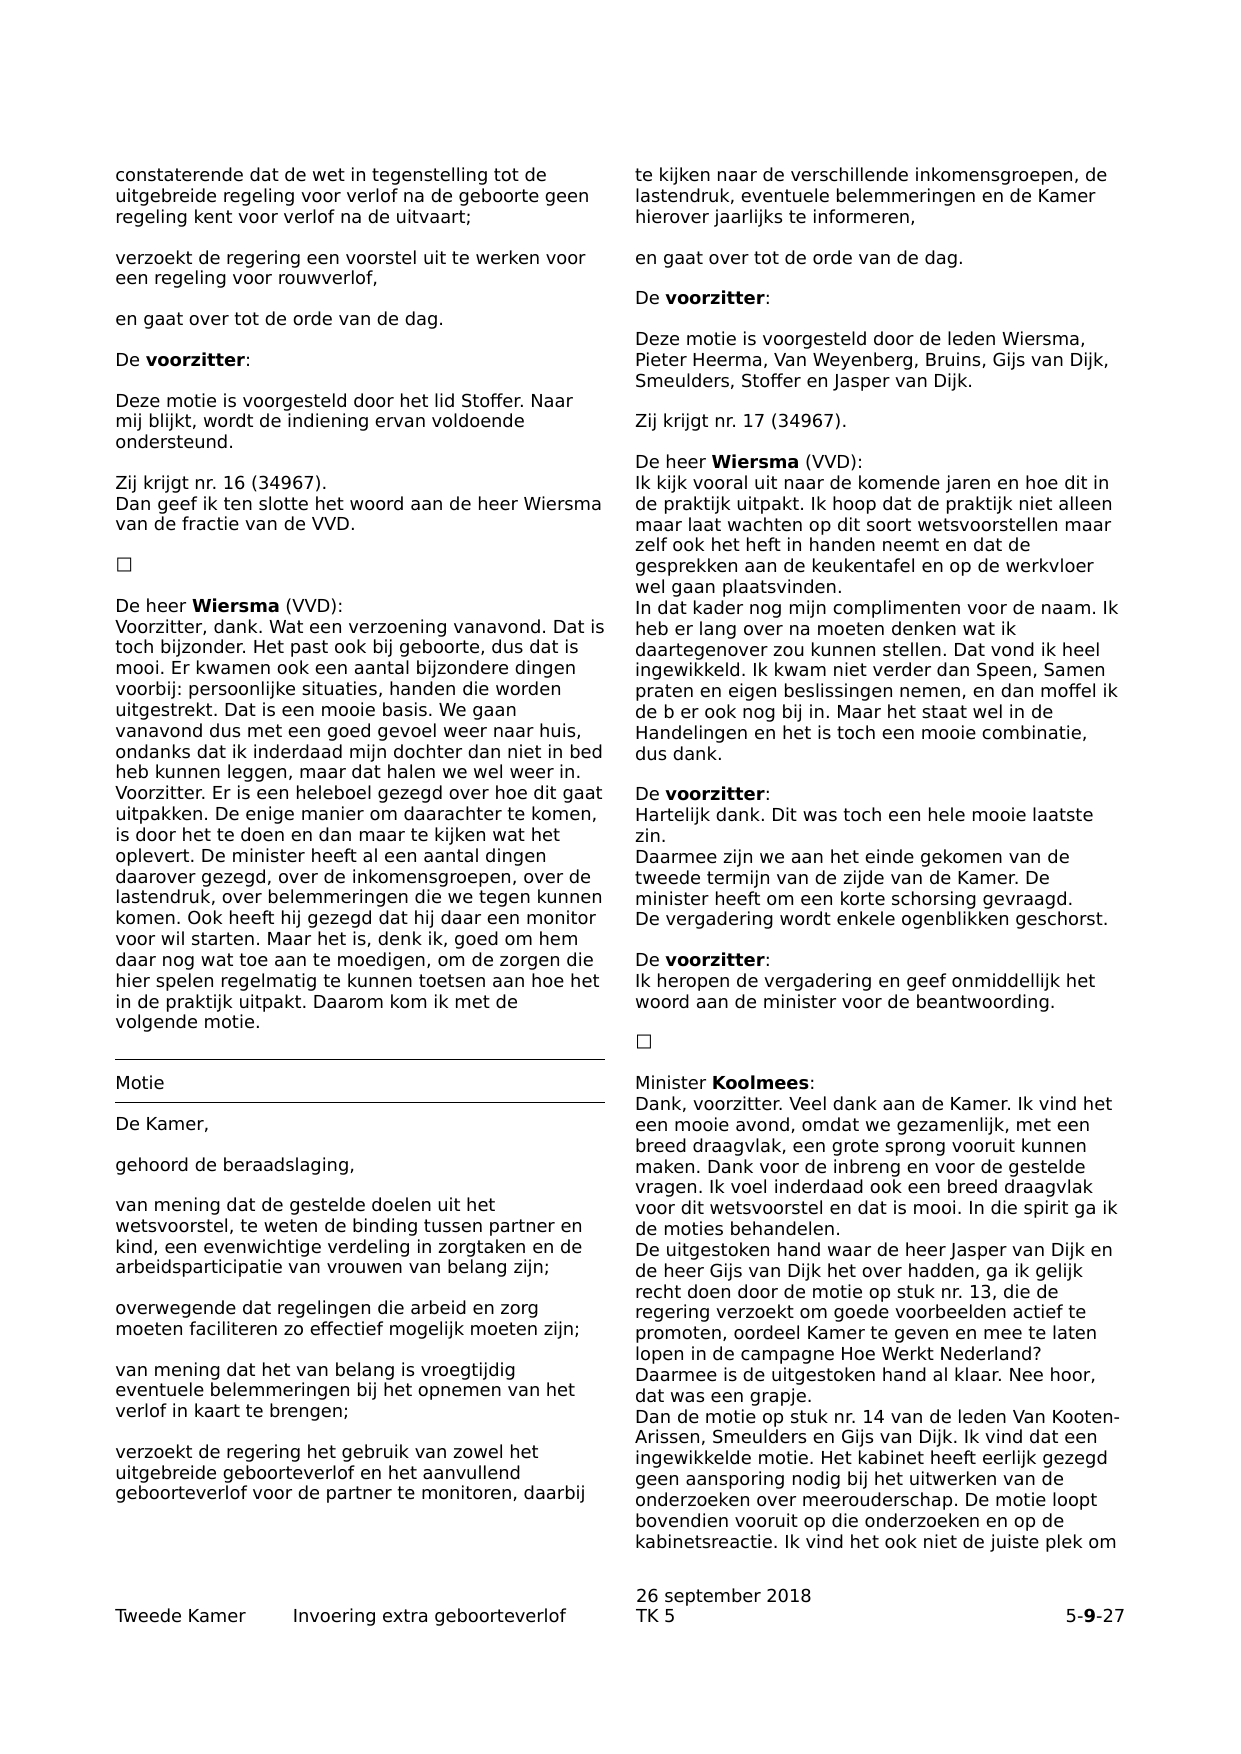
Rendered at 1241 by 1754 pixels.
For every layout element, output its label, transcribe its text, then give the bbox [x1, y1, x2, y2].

text te kijken naar de verschillende inkomensgroepen, de lastendruk, eventuele belemmeringen en de Kamer hierover jaarlijks te informeren, [635, 165, 1125, 227]
text en gaat over tot de orde van de dag. [115, 309, 605, 330]
text Dank, voorzitter. Veel dank aan de Kamer. Ik vind het een mooie avond, omdat we gezamenlijk, met een breed draagvlak, een grote sprong vooruit kunnen maken. Dank voor de inbreng en voor de gestelde vragen. Ik voel inderdaad ook een breed draagvlak voor dit wetsvoorstel en dat is mooi. In die spirit ga ik de moties behandelen. [635, 1094, 1125, 1240]
text De vergadering wordt enkele ogenblikken geschorst. [635, 909, 1125, 930]
text Zij krijgt nr. 17 (34967). [635, 411, 1125, 432]
text Voorzitter. Er is een heleboel gezegd over hoe dit gaat uitpakken. De enige manier om daarachter te komen, is door het te doen en dan maar te kijken wat het oplevert. De minister heeft al een aantal dingen daarover gezegd, over de inkomensgroepen, over de lastendruk, over belemmeringen die we tegen kunnen komen. Ook heeft hij gezegd dat hij daar een monitor voor wil starten. Maar het is, denk ik, goed om hem daar nog wat toe aan te moedigen, om de zorgen die hier spelen regelmatig te kunnen toetsen aan hoe het in de praktijk uitpakt. Daarom kom ik met de volgende motie. [115, 783, 605, 1033]
text De Kamer, [115, 1114, 605, 1134]
text Motie [115, 1073, 605, 1094]
text Dan geef ik ten slotte het woord aan de heer Wiersma van de fractie van de VVD. [115, 493, 605, 535]
text gehoord de beraadslaging, [115, 1154, 605, 1175]
text Minister Koolmees: [635, 1073, 1125, 1094]
text De voorzitter: [115, 350, 605, 370]
text verzoekt de regering het gebruik van zowel het uitgebreide geboorteverlof en het aanvullend geboorteverlof voor de partner te monitoren, daarbij [115, 1442, 605, 1504]
text en gaat over tot de orde van de dag. [635, 247, 1125, 268]
text Ik heropen de vergadering en geef onmiddellijk het woord aan de minister voor de beantwoording. [635, 971, 1125, 1012]
text Ik kijk vooral uit naar de komende jaren en hoe dit in de praktijk uitpakt. Ik hoop dat de praktijk niet alleen maar laat wachten op dit soort wetsvoorstellen maar zelf ook het heft in handen neemt en dat de gesprekken aan de keukentafel en op de werkvloer wel gaan plaatsvinden. [635, 473, 1125, 598]
text overwegende dat regelingen die arbeid en zorg moeten faciliteren zo effectief mogelijk moeten zijn; [115, 1298, 605, 1339]
text van mening dat het van belang is vroegtijdig eventuele belemmeringen bij het opnemen van het verlof in kaart te brengen; [115, 1359, 605, 1422]
text Deze motie is voorgesteld door de leden Wiersma, Pieter Heerma, Van Weyenberg, Bruins, Gijs van Dijk, Smeulders, Stoffer en Jasper van Dijk. [635, 329, 1125, 391]
text Deze motie is voorgesteld door het lid Stoffer. Naar mij blijkt, wordt de indiening ervan voldoende ondersteund. [115, 390, 605, 453]
text Hartelijk dank. Dit was toch een hele mooie laatste zin. [635, 805, 1125, 847]
text De heer Wiersma (VVD): [635, 452, 1125, 473]
text In dat kader nog mijn complimenten voor de naam. Ik heb er lang over na moeten denken wat ik daartegenover zou kunnen stellen. Dat vond ik heel ingewikkeld. Ik kwam niet verder dan Speen, Samen praten en eigen beslissingen nemen, en dan moffel ik de b er ook nog bij in. Maar het staat wel in de Handelingen en het is toch een mooie combinatie, dus dank. [635, 598, 1125, 764]
text constaterende dat de wet in tegenstelling tot de uitgebreide regeling voor verlof na de geboorte geen regeling kent voor verlof na de uitvaart; [115, 165, 605, 227]
text van mening dat de gestelde doelen uit het wetsvoorstel, te weten de binding tussen partner en kind, een evenwichtige verdeling in zorgtaken en de arbeidsparticipatie van vrouwen van belang zijn; [115, 1195, 605, 1278]
text Dan de motie op stuk nr. 14 van de leden Van Kooten-Arissen, Smeulders en Gijs van Dijk. Ik vind dat een ingewikkelde motie. Het kabinet heeft eerlijk gezegd geen aansporing nodig bij het uitwerken van de onderzoeken over meerouderschap. De motie loopt bovendien vooruit op die onderzoeken en op de kabinetsreactie. Ik vind het ook niet de juiste plek om [635, 1406, 1125, 1552]
text De voorzitter: [635, 288, 1125, 309]
text verzoekt de regering een voorstel uit te werken voor een regeling voor rouwverlof, [115, 247, 605, 289]
text Voorzitter, dank. Wat een verzoening vanavond. Dat is toch bijzonder. Het past ook bij geboorte, dus dat is mooi. Er kwamen ook een aantal bijzondere dingen voorbij: persoonlijke situaties, handen die worden uitgestrekt. Dat is een mooie basis. We gaan vanavond dus met een goed gevoel weer naar huis, ondanks dat ik inderdaad mijn dochter dan niet in bed heb kunnen leggen, maar dat halen we wel weer in. [115, 616, 605, 783]
text De uitgestoken hand waar de heer Jasper van Dijk en de heer Gijs van Dijk het over hadden, ga ik gelijk recht doen door de motie op stuk nr. 13, die de regering verzoekt om goede voorbeelden actief te promoten, oordeel Kamer te geven en mee te laten lopen in de campagne Hoe Werkt Nederland? Daarmee is de uitgestoken hand al klaar. Nee hoor, dat was een grapje. [635, 1240, 1125, 1406]
text ⬜ [635, 1032, 1125, 1053]
text Daarmee zijn we aan het einde gekomen van de tweede termijn van de zijde van de Kamer. De minister heeft om een korte schorsing gevraagd. [635, 847, 1125, 909]
text De voorzitter: [635, 784, 1125, 805]
text Zij krijgt nr. 16 (34967). [115, 473, 605, 493]
text De heer Wiersma (VVD): [115, 596, 605, 616]
text De voorzitter: [635, 950, 1125, 971]
text ⬜ [115, 555, 605, 576]
